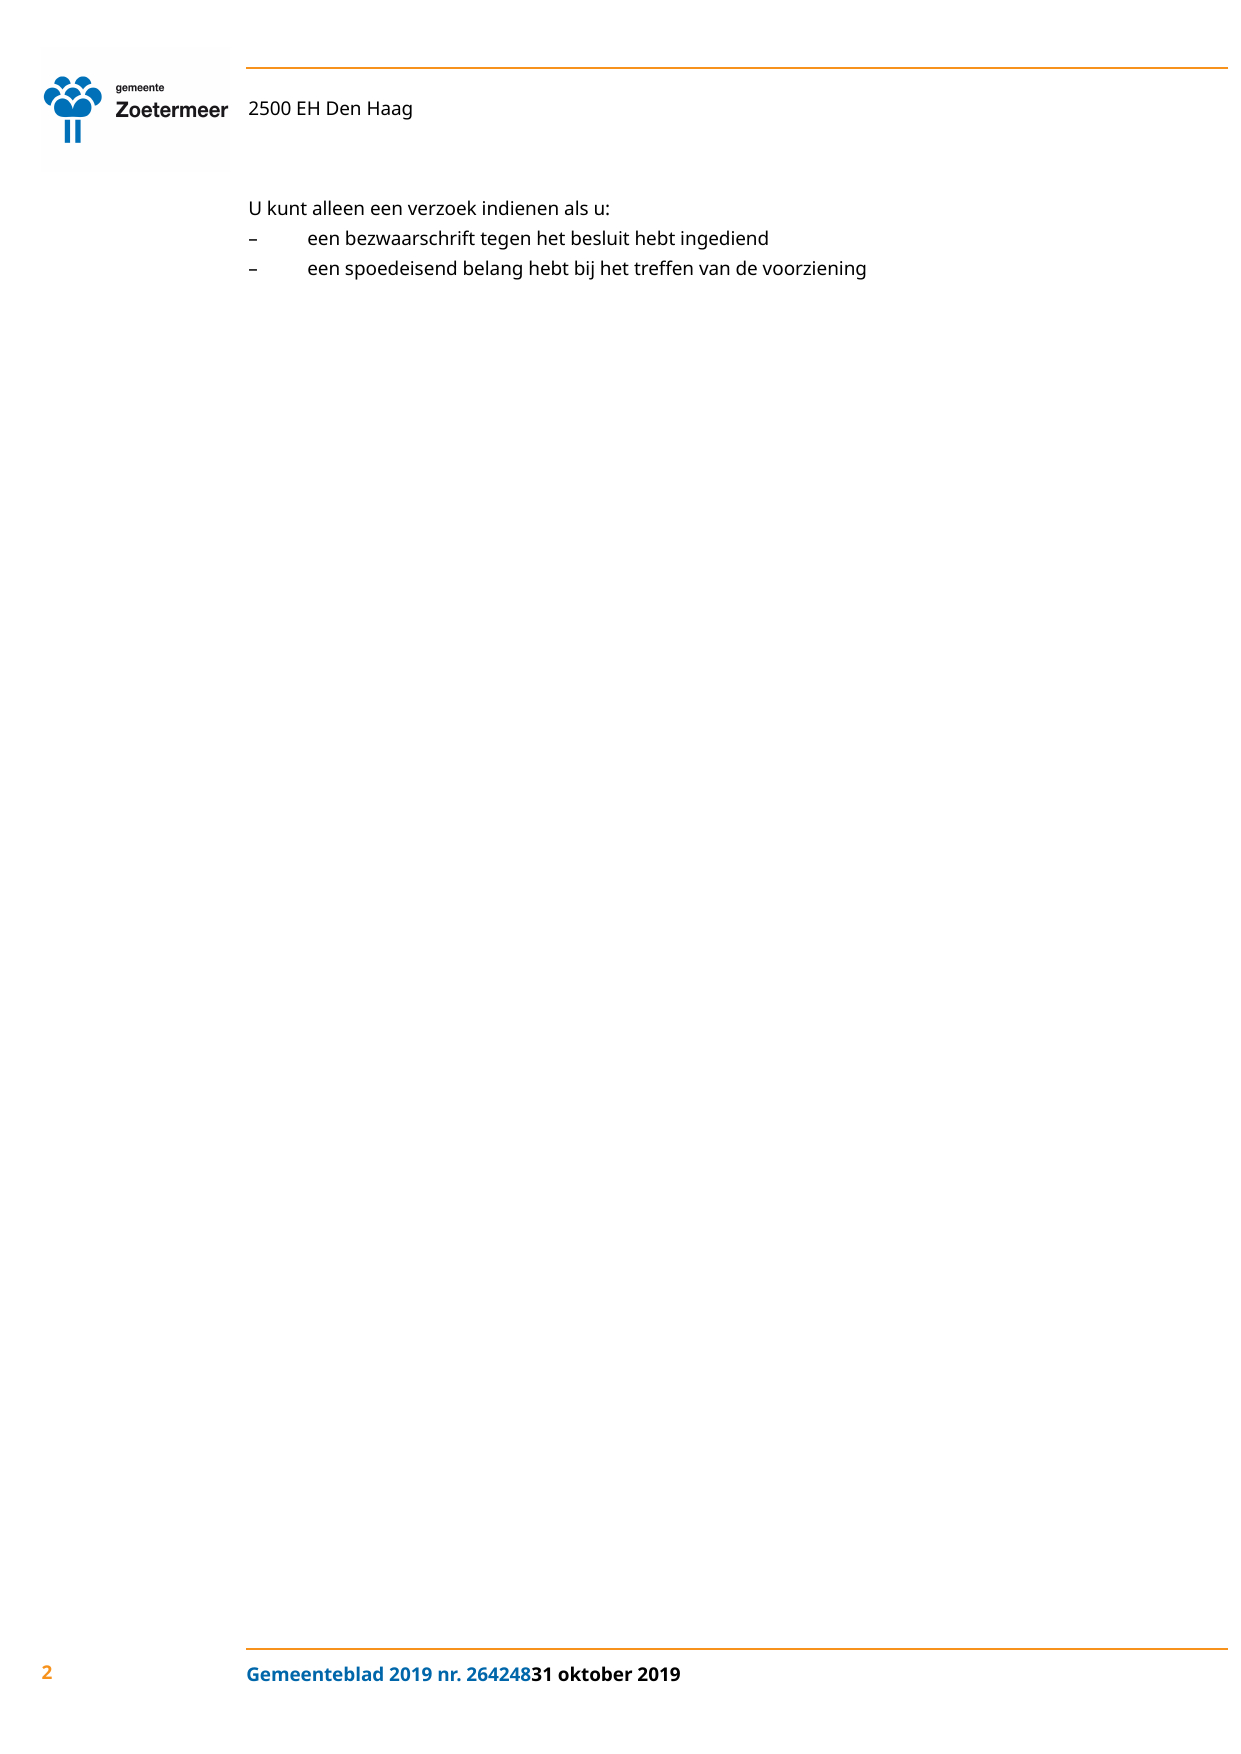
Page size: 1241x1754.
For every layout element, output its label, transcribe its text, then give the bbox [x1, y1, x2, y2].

text U kunt alleen een verzoek indienen als u: [248, 196, 1152, 221]
picture [41, 47, 231, 172]
list een spoedeisend belang hebt bij het treffen van de voorziening [248, 255, 1152, 281]
list een bezwaarschrift tegen het besluit hebt ingediend [248, 225, 1152, 251]
text 2500 EH Den Haag [248, 95, 1152, 121]
